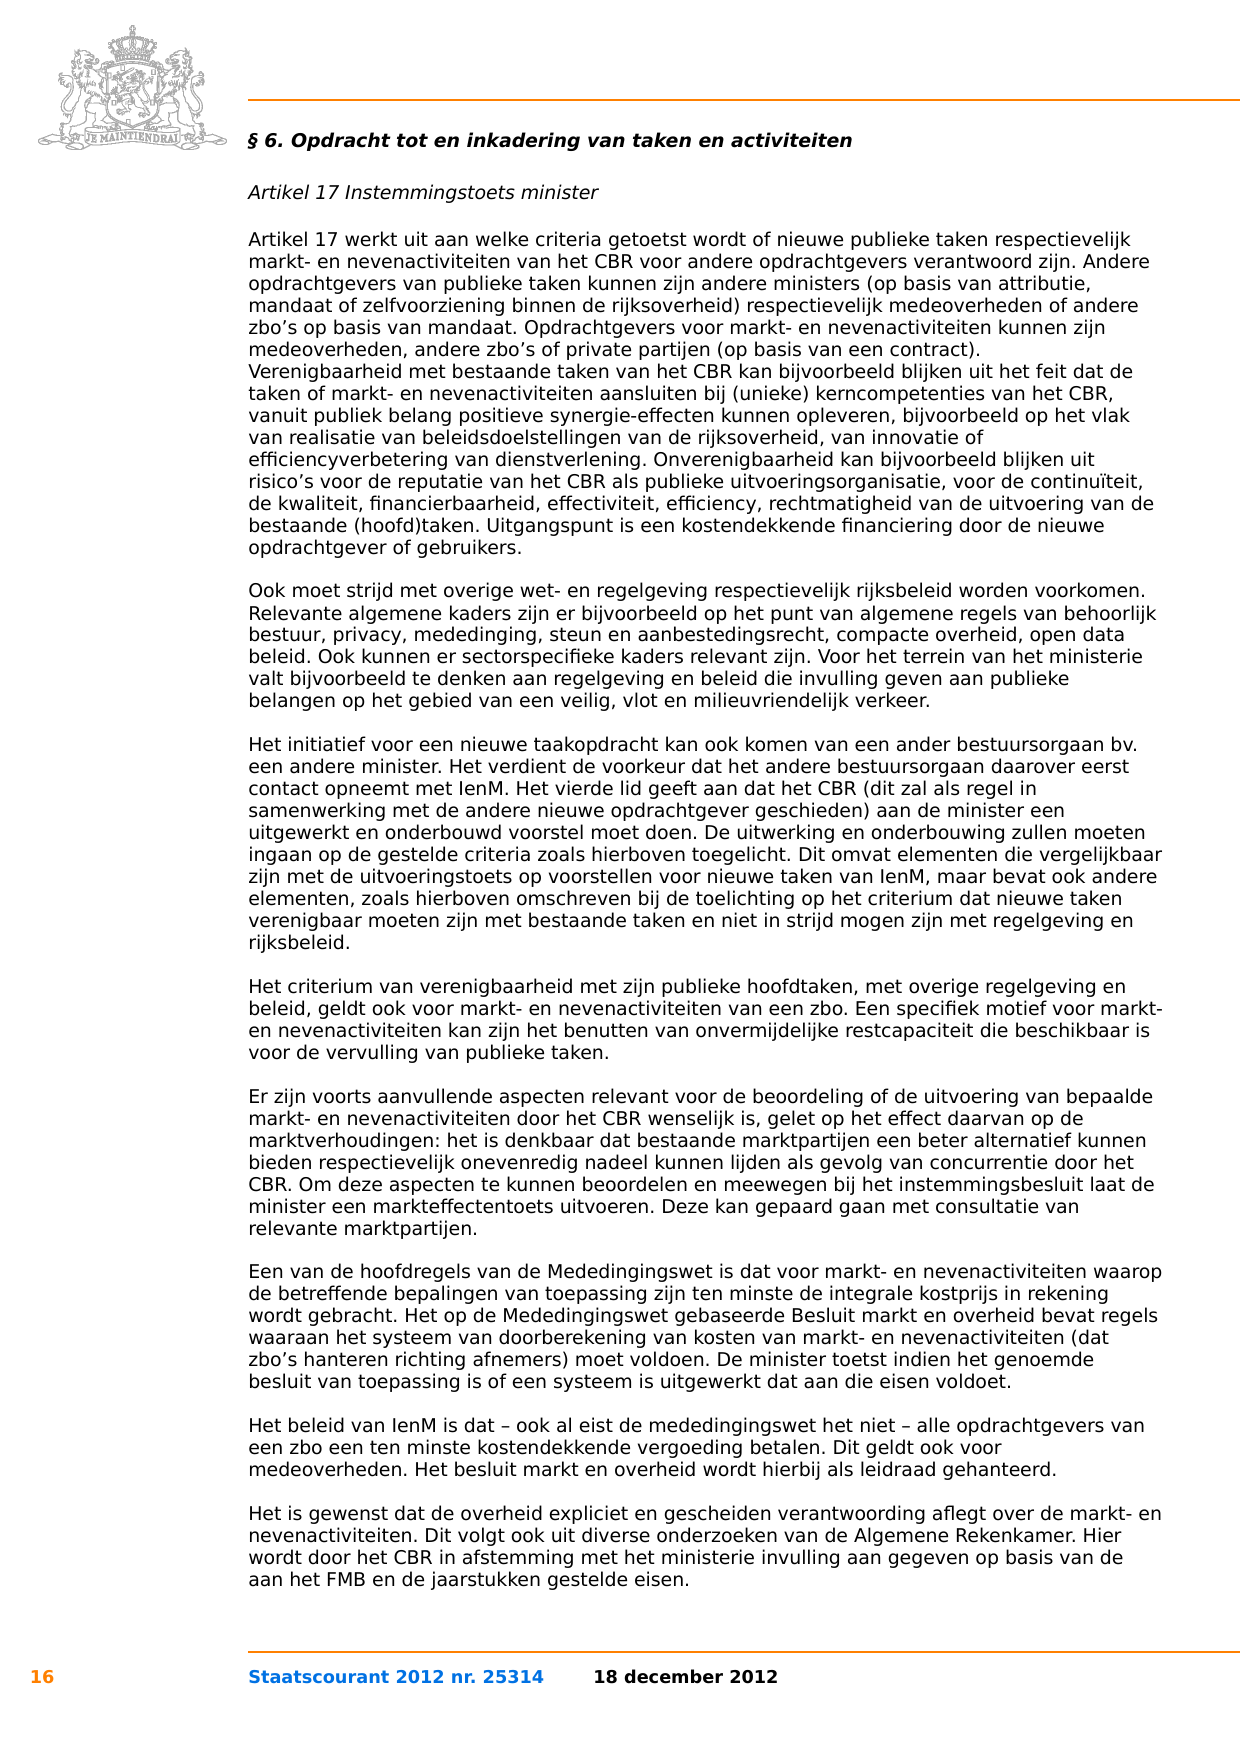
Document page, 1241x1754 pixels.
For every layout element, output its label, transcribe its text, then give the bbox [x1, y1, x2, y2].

text Het criterium van verenigbaarheid met zijn publieke hoofdtaken, met overige regelgeving en beleid, geldt ook voor markt- en nevenactiviteiten van een zbo. Een specifiek motief voor markt- en nevenactiviteiten kan zijn het benutten van onvermijdelijke restcapaciteit die beschikbaar is voor de vervulling van publieke taken. [248, 976, 1163, 1064]
text Het initiatief voor een nieuwe taakopdracht kan ook komen van een ander bestuursorgaan bv. een andere minister. Het verdient de voorkeur dat het andere bestuursorgaan daarover eerst contact opneemt met IenM. Het vierde lid geeft aan dat het CBR (dit zal als regel in samenwerking met de andere nieuwe opdrachtgever geschieden) aan de minister een uitgewerkt en onderbouwd voorstel moet doen. De uitwerking en onderbouwing zullen moeten ingaan op de gestelde criteria zoals hierboven toegelicht. Dit omvat elementen die vergelijkbaar zijn met de uitvoeringstoets op voorstellen voor nieuwe taken van IenM, maar bevat ook andere elementen, zoals hierboven omschreven bij de toelichting op het criterium dat nieuwe taken verenigbaar moeten zijn met bestaande taken en niet in strijd mogen zijn met regelgeving en rijksbeleid. [248, 734, 1163, 954]
text Verenigbaarheid met bestaande taken van het CBR kan bijvoorbeeld blijken uit het feit dat de taken of markt- en nevenactiviteiten aansluiten bij (unieke) kerncompetenties van het CBR, vanuit publiek belang positieve synergie-effecten kunnen opleveren, bijvoorbeeld op het vlak van realisatie van beleidsdoelstellingen van de rijksoverheid, van innovatie of efficiencyverbetering van dienstverlening. Onverenigbaarheid kan bijvoorbeeld blijken uit risico’s voor de reputatie van het CBR als publieke uitvoeringsorganisatie, voor de continuïteit, de kwaliteit, financierbaarheid, effectiviteit, efficiency, rechtmatigheid van de uitvoering van de bestaande (hoofd)taken. Uitgangspunt is een kostendekkende financiering door de nieuwe opdrachtgever of gebruikers. [248, 361, 1163, 558]
text Ook moet strijd met overige wet- en regelgeving respectievelijk rijksbeleid worden voorkomen. Relevante algemene kaders zijn er bijvoorbeeld op het punt van algemene regels van behoorlijk bestuur, privacy, mededinging, steun en aanbestedingsrecht, compacte overheid, open data beleid. Ook kunnen er sectorspecifieke kaders relevant zijn. Voor het terrein van het ministerie valt bijvoorbeeld te denken aan regelgeving en beleid die invulling geven aan publieke belangen op het gebied van een veilig, vlot en milieuvriendelijk verkeer. [248, 580, 1163, 712]
text Een van de hoofdregels van de Mededingingswet is dat voor markt- en nevenactiviteiten waarop de betreffende bepalingen van toepassing zijn ten minste de integrale kostprijs in rekening wordt gebracht. Het op de Mededingingswet gebaseerde Besluit markt en overheid bevat regels waaraan het systeem van doorberekening van kosten van markt- en nevenactiviteiten (dat zbo’s hanteren richting afnemers) moet voldoen. De minister toetst indien het genoemde besluit van toepassing is of een systeem is uitgewerkt dat aan die eisen voldoet. [248, 1261, 1163, 1393]
subtitle Artikel 17 Instemmingstoets minister [248, 182, 1163, 204]
text Er zijn voorts aanvullende aspecten relevant voor de beoordeling of de uitvoering van bepaalde markt- en nevenactiviteiten door het CBR wenselijk is, gelet op het effect daarvan op de marktverhoudingen: het is denkbaar dat bestaande marktpartijen een beter alternatief kunnen bieden respectievelijk onevenredig nadeel kunnen lijden als gevolg van concurrentie door het CBR. Om deze aspecten te kunnen beoordelen en meewegen bij het instemmingsbesluit laat de minister een markteffectentoets uitvoeren. Deze kan gepaard gaan met consultatie van relevante marktpartijen. [248, 1086, 1163, 1239]
subtitle § 6. Opdracht tot en inkadering van taken en activiteiten [248, 130, 1163, 152]
text Het beleid van IenM is dat – ook al eist de mededingingswet het niet – alle opdrachtgevers van een zbo een ten minste kostendekkende vergoeding betalen. Dit geldt ook voor medeoverheden. Het besluit markt en overheid wordt hierbij als leidraad gehanteerd. [248, 1415, 1163, 1481]
text Het is gewenst dat de overheid expliciet en gescheiden verantwoording aflegt over de markt- en nevenactiviteiten. Dit volgt ook uit diverse onderzoeken van de Algemene Rekenkamer. Hier wordt door het CBR in afstemming met het ministerie invulling aan gegeven op basis van de aan het FMB en de jaarstukken gestelde eisen. [248, 1503, 1163, 1591]
picture [38, 25, 227, 150]
text Artikel 17 werkt uit aan welke criteria getoetst wordt of nieuwe publieke taken respectievelijk markt- en nevenactiviteiten van het CBR voor andere opdrachtgevers verantwoord zijn. Andere opdrachtgevers van publieke taken kunnen zijn andere ministers (op basis van attributie, mandaat of zelfvoorziening binnen de rijksoverheid) respectievelijk medeoverheden of andere zbo’s op basis van mandaat. Opdrachtgevers voor markt- en nevenactiviteiten kunnen zijn medeoverheden, andere zbo’s of private partijen (op basis van een contract). [248, 229, 1163, 361]
